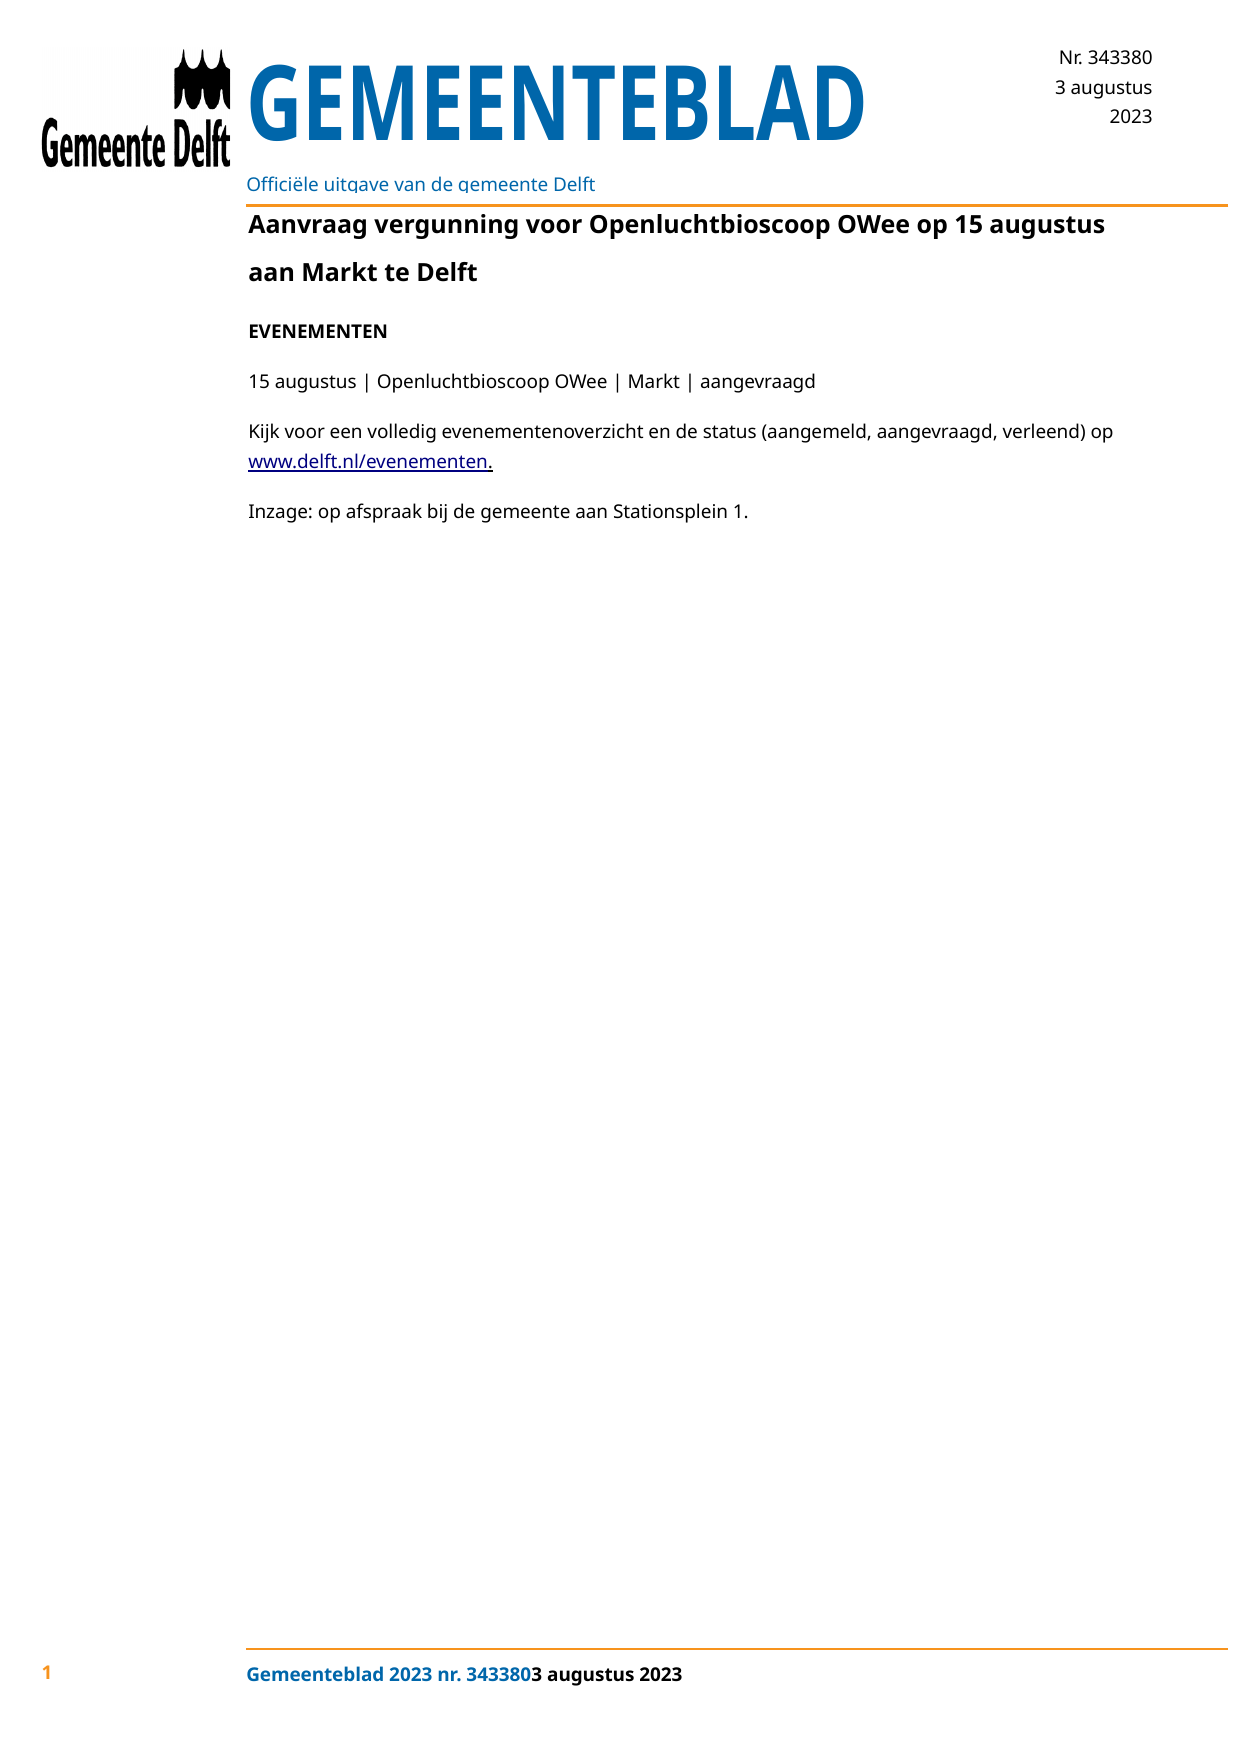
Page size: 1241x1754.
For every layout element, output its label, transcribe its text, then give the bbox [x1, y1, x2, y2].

text 15 augustus | Openluchtbioscoop OWee | Markt | aangevraagd [248, 368, 1152, 394]
text Aanvraag vergunning voor Openluchtbioscoop OWee op 15 augustus aan Markt te Delft [248, 207, 1152, 288]
picture [41, 47, 231, 172]
text EVENEMENTEN [248, 318, 1152, 344]
text Kijk voor een volledig evenementenoverzicht en de status (aangemeld, aangevraagd, verleend) op www.delft.nl/evenementen. [248, 419, 1152, 474]
text Inzage: op afspraak bij de gemeente aan Stationsplein 1. [248, 499, 1152, 524]
